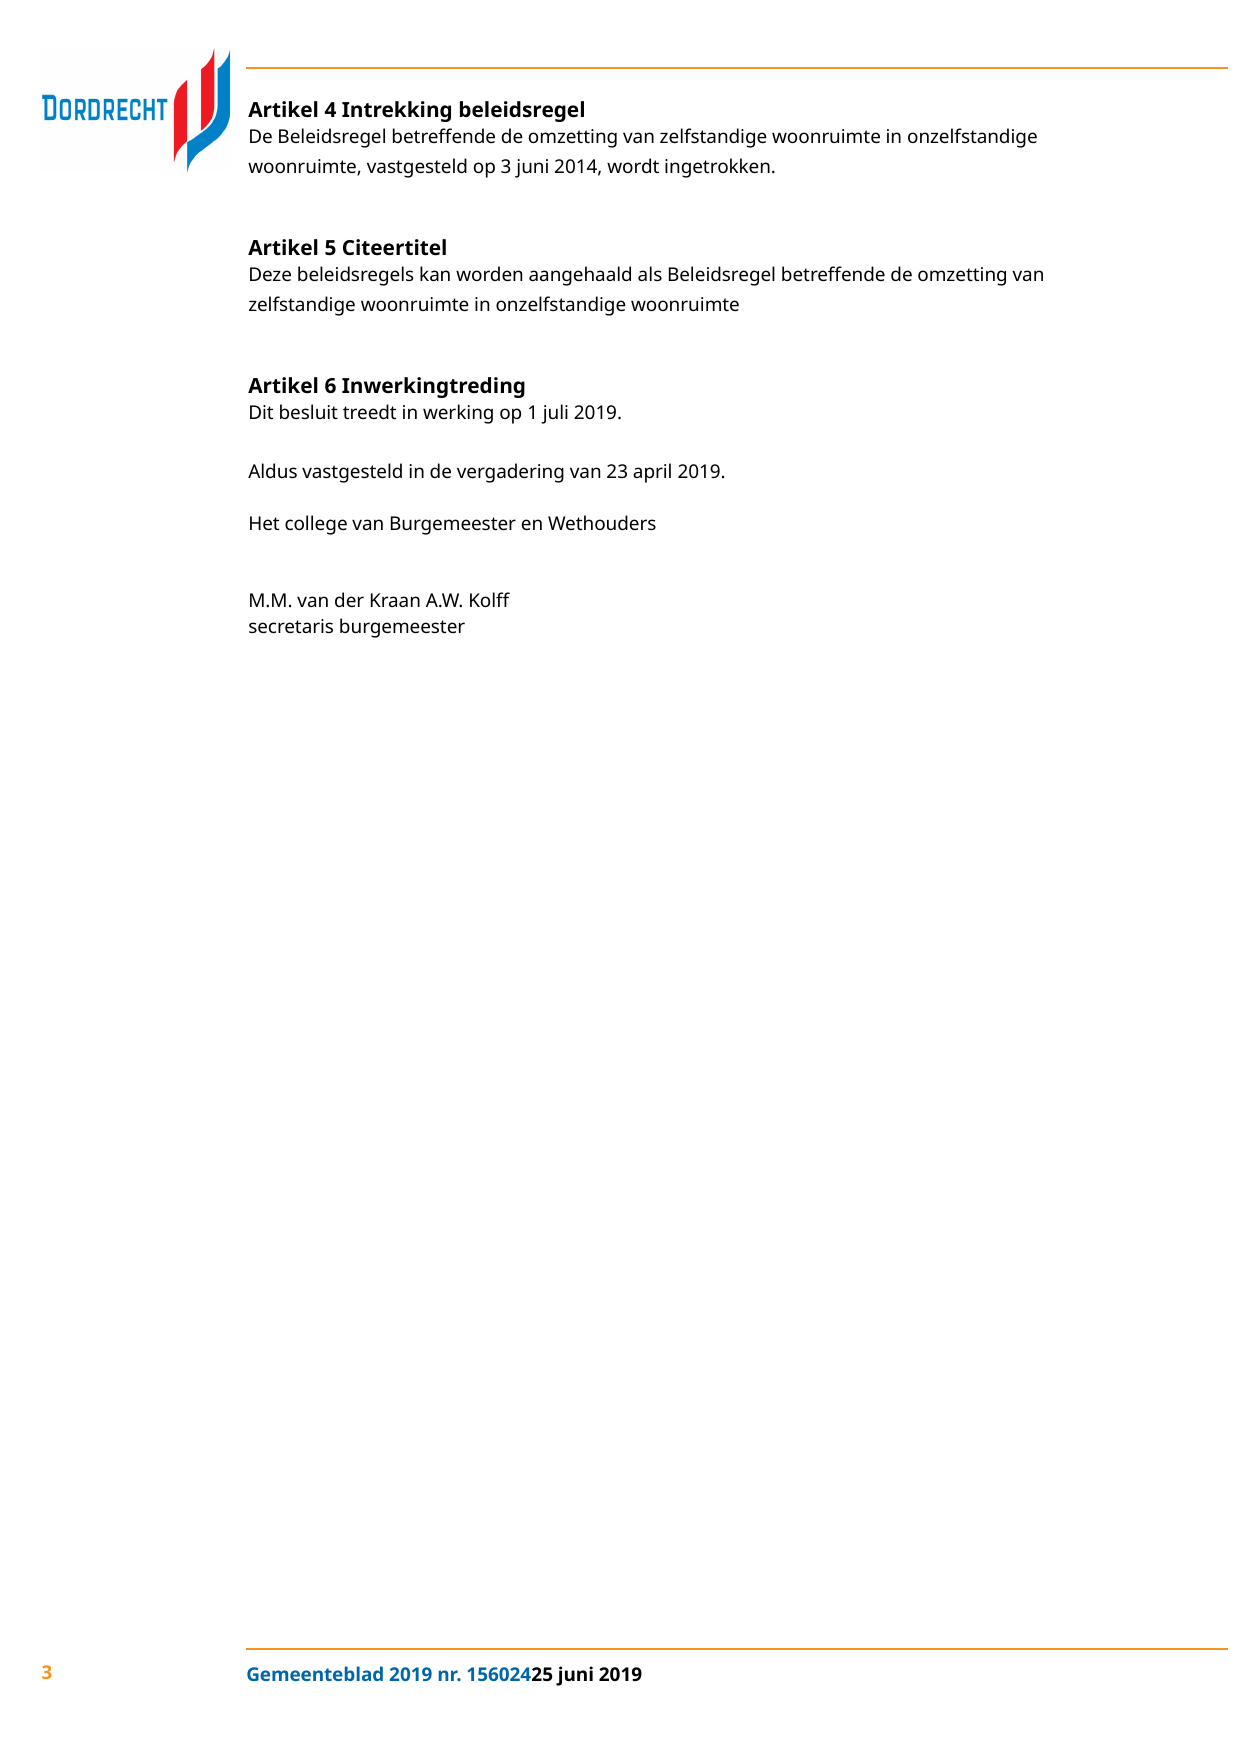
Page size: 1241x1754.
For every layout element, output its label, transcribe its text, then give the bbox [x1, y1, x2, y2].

text De Beleidsregel betreffende de omzetting van zelfstandige woonruimte in onzelfstandige woonruimte, vastgesteld op 3 juni 2014, wordt ingetrokken. [248, 123, 1152, 178]
picture [41, 47, 231, 172]
text Artikel 5 Citeertitel [248, 233, 1152, 261]
text Deze beleidsregels kan worden aangehaald als Beleidsregel betreffende de omzetting van zelfstandige woonruimte in onzelfstandige woonruimte [248, 261, 1152, 317]
text M.M. van der Kraan A.W. Kolff [248, 587, 1152, 613]
text Dit besluit treedt in werking op 1 juli 2019. [248, 399, 1152, 425]
text Artikel 6 Inwerkingtreding [248, 371, 1152, 399]
text Aldus vastgesteld in de vergadering van 23 april 2019. [248, 458, 1152, 484]
text Het college van Burgemeester en Wethouders [248, 510, 1152, 536]
text Artikel 4 Intrekking beleidsregel [248, 95, 1152, 123]
text secretaris burgemeester [248, 613, 1152, 638]
